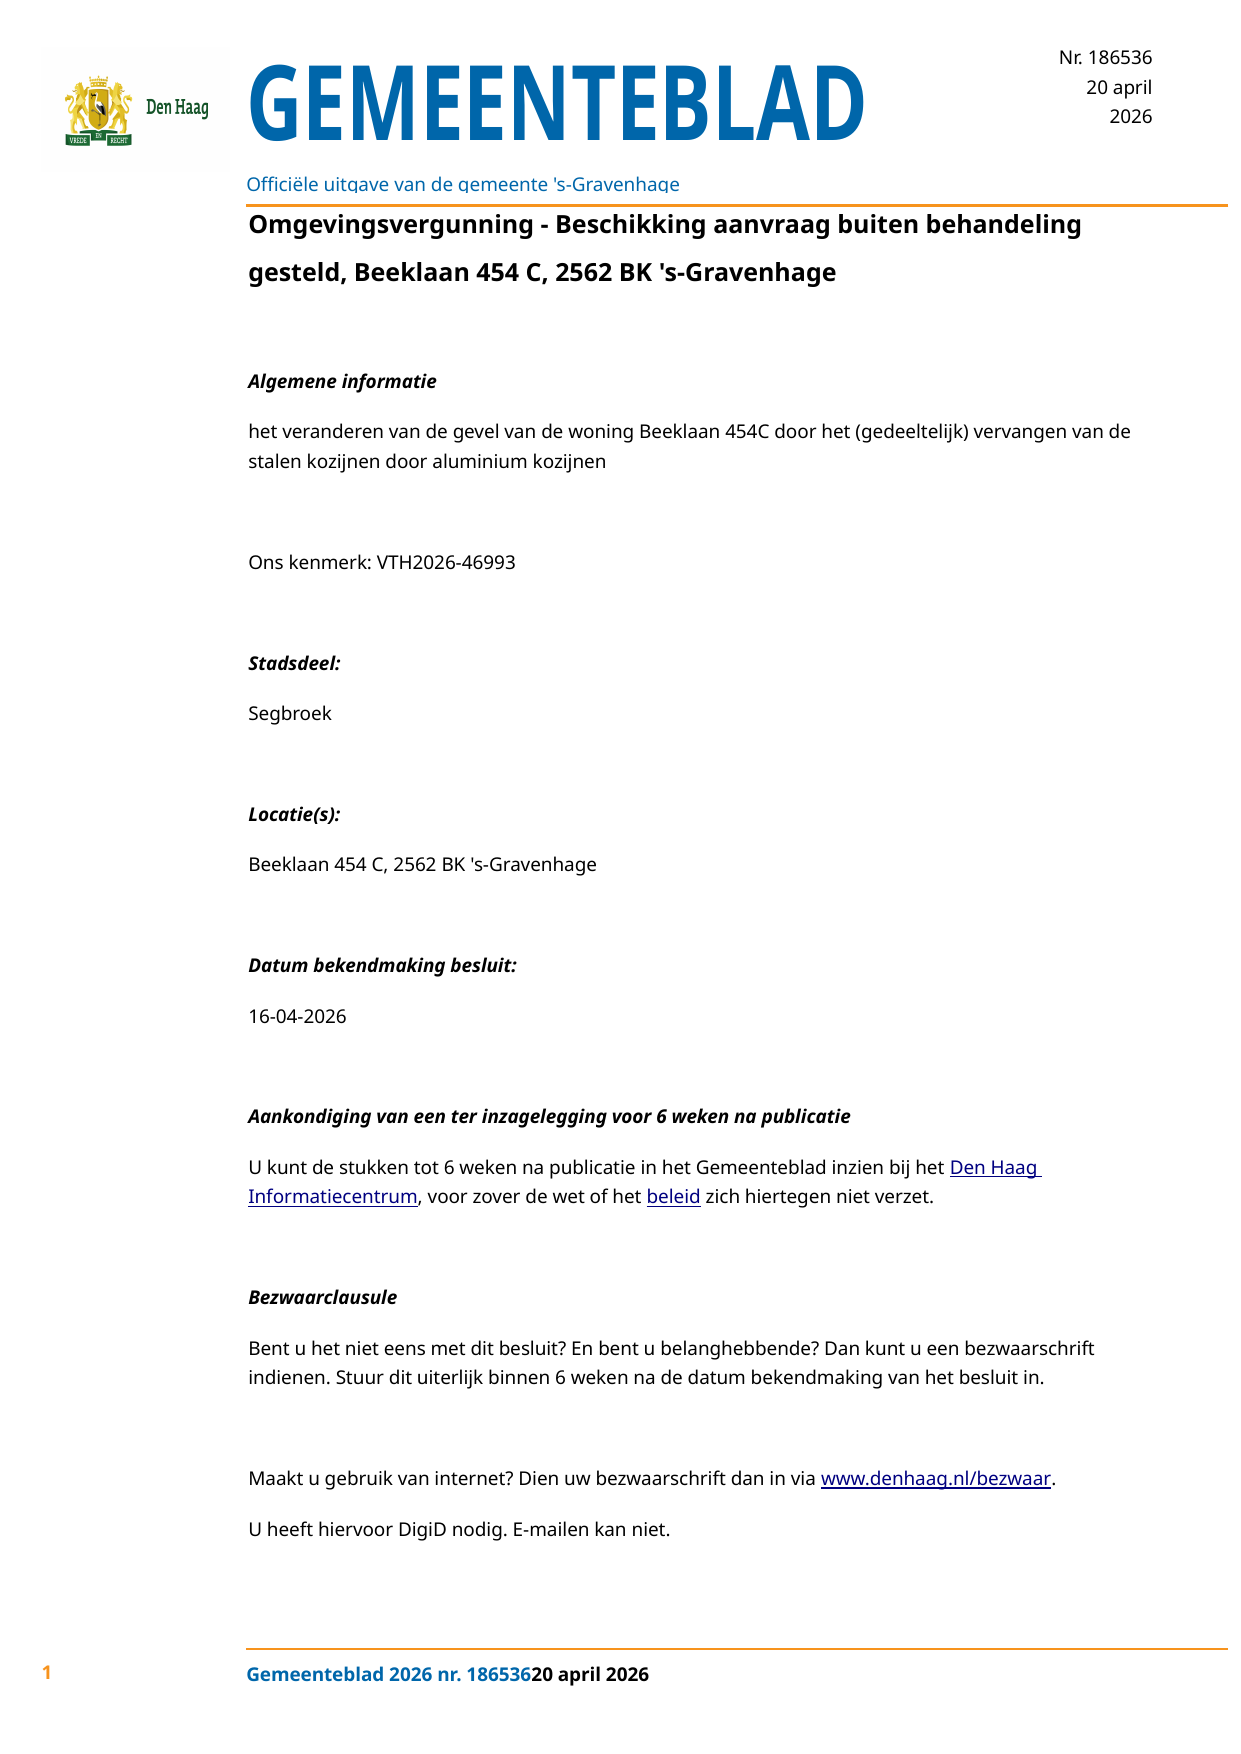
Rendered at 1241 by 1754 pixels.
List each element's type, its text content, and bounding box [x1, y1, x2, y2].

text Bent u het niet eens met dit besluit? En bent u belanghebbende? Dan kunt u een bezwaarschrift indienen. Stuur dit uiterlijk binnen 6 weken na de datum bekendmaking van het besluit in. [248, 1335, 1152, 1390]
picture [41, 47, 231, 172]
text het veranderen van de gevel van de woning Beeklaan 454C door het (gedeeltelijk) vervangen van de stalen kozijnen door aluminium kozijnen [248, 419, 1152, 474]
text Stadsdeel: [248, 650, 1152, 676]
text Ons kenmerk: VTH2026-46993 [248, 549, 1152, 575]
text Segbroek [248, 700, 1152, 726]
text U kunt de stukken tot 6 weken na publicatie in het Gemeenteblad inzien bij het Den Haag Informatiecentrum, voor zover de wet of het beleid zich hiertegen niet verzet. [248, 1154, 1152, 1209]
text Datum bekendmaking besluit: [248, 952, 1152, 978]
text U heeft hiervoor DigiD nodig. E-mailen kan niet. [248, 1516, 1152, 1542]
text Bezwaarclausule [248, 1284, 1152, 1310]
text 16-04-2026 [248, 1003, 1152, 1029]
text Maakt u gebruik van internet? Dien uw bezwaarschrift dan in via www.denhaag.nl/bezwaar. [248, 1465, 1152, 1491]
text Locatie(s): [248, 801, 1152, 827]
text Aankondiging van een ter inzagelegging voor 6 weken na publicatie [248, 1104, 1152, 1129]
text Omgevingsvergunning - Beschikking aanvraag buiten behandeling gesteld, Beeklaan 454 C, 2562 BK 's-Gravenhage [248, 207, 1152, 288]
text Beeklaan 454 C, 2562 BK 's-Gravenhage [248, 852, 1152, 877]
text Algemene informatie [248, 368, 1152, 394]
